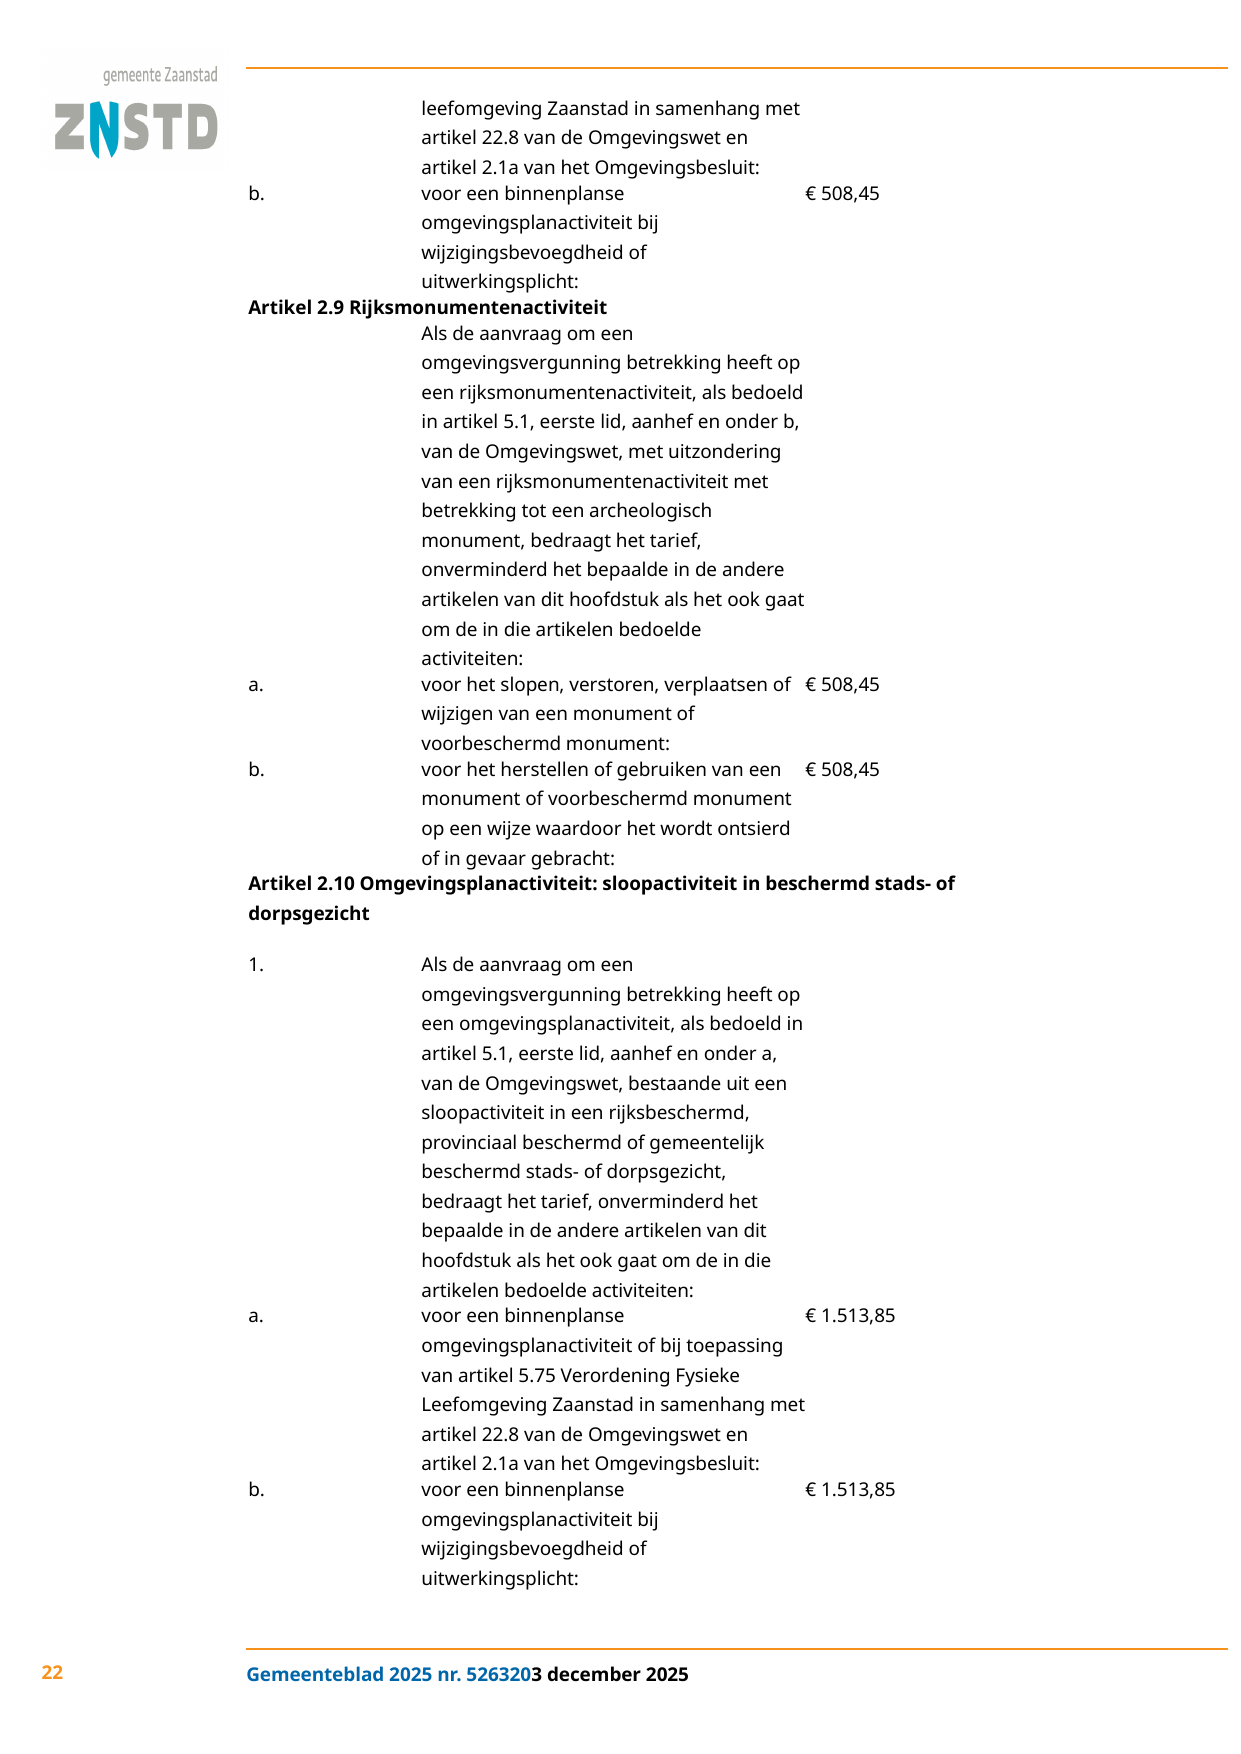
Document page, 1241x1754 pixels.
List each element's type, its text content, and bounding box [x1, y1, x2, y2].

table_cell [979, 671, 1152, 756]
table_cell [979, 320, 1152, 671]
table_cell [979, 180, 1152, 294]
table_cell a. [248, 1303, 421, 1476]
table_cell 1. [248, 951, 421, 1303]
table_cell [805, 320, 978, 671]
table_cell leefomgeving Zaanstad in samenhang met artikel 22.8 van de Omgevingswet en artikel 2.1a van het Omgevingsbesluit: [421, 95, 805, 180]
table_cell Als de aanvraag om een omgevingsvergunning betrekking heeft op een rijksmonumentenactiviteit, als bedoeld in artikel 5.1, eerste lid, aanhef en onder b, van de Omgevingswet, met uitzondering van een rijksmonumentenactiviteit met betrekking tot een archeologisch monument, bedraagt het tarief, onverminderd het bepaalde in de andere artikelen van dit hoofdstuk als het ook gaat om de in die artikelen bedoelde activiteiten: [421, 320, 805, 671]
table_cell € 508,45 [805, 756, 978, 870]
table_cell [805, 926, 978, 951]
table_cell [248, 926, 421, 951]
table_cell € 1.513,85 [805, 1476, 978, 1591]
table_cell b. [248, 1476, 421, 1591]
table_cell a. [248, 671, 421, 756]
table_cell b. [248, 180, 421, 294]
table_cell Artikel 2.10 Omgevingsplanactiviteit: sloopactiviteit in beschermd stads- of dorpsgezicht [248, 870, 978, 926]
table_cell voor een binnenplanse omgevingsplanactiviteit bij wijzigingsbevoegdheid of uitwerkingsplicht: [421, 1476, 805, 1591]
table_cell [805, 95, 978, 180]
table_cell voor het slopen, verstoren, verplaatsen of wijzigen van een monument of voorbeschermd monument: [421, 671, 805, 756]
table_cell [979, 95, 1152, 180]
table_cell voor het herstellen of gebruiken van een monument of voorbeschermd monument op een wijze waardoor het wordt ontsierd of in gevaar gebracht: [421, 756, 805, 870]
table_cell [979, 1303, 1152, 1476]
table_cell € 508,45 [805, 180, 978, 294]
table_cell [979, 756, 1152, 870]
table_cell € 508,45 [805, 671, 978, 756]
table_cell [421, 926, 805, 951]
table_cell [805, 951, 978, 1303]
table_cell [248, 95, 421, 180]
table_cell [979, 926, 1152, 951]
table_cell [248, 320, 421, 671]
table_cell [979, 951, 1152, 1303]
picture [41, 47, 231, 172]
table_cell € 1.513,85 [805, 1303, 978, 1476]
table_cell Als de aanvraag om een omgevingsvergunning betrekking heeft op een omgevingsplanactiviteit, als bedoeld in artikel 5.1, eerste lid, aanhef en onder a, van de Omgevingswet, bestaande uit een sloopactiviteit in een rijksbeschermd, provinciaal beschermd of gemeentelijk beschermd stads- of dorpsgezicht, bedraagt het tarief, onverminderd het bepaalde in de andere artikelen van dit hoofdstuk als het ook gaat om de in die artikelen bedoelde activiteiten: [421, 951, 805, 1303]
table_cell voor een binnenplanse omgevingsplanactiviteit bij wijzigingsbevoegdheid of uitwerkingsplicht: [421, 180, 805, 294]
table_cell Artikel 2.9 Rijksmonumentenactiviteit [248, 294, 978, 320]
table_cell [979, 1476, 1152, 1591]
table_cell voor een binnenplanse omgevingsplanactiviteit of bij toepassing van artikel 5.75 Verordening Fysieke Leefomgeving Zaanstad in samenhang met artikel 22.8 van de Omgevingswet en artikel 2.1a van het Omgevingsbesluit: [421, 1303, 805, 1476]
table_cell b. [248, 756, 421, 870]
